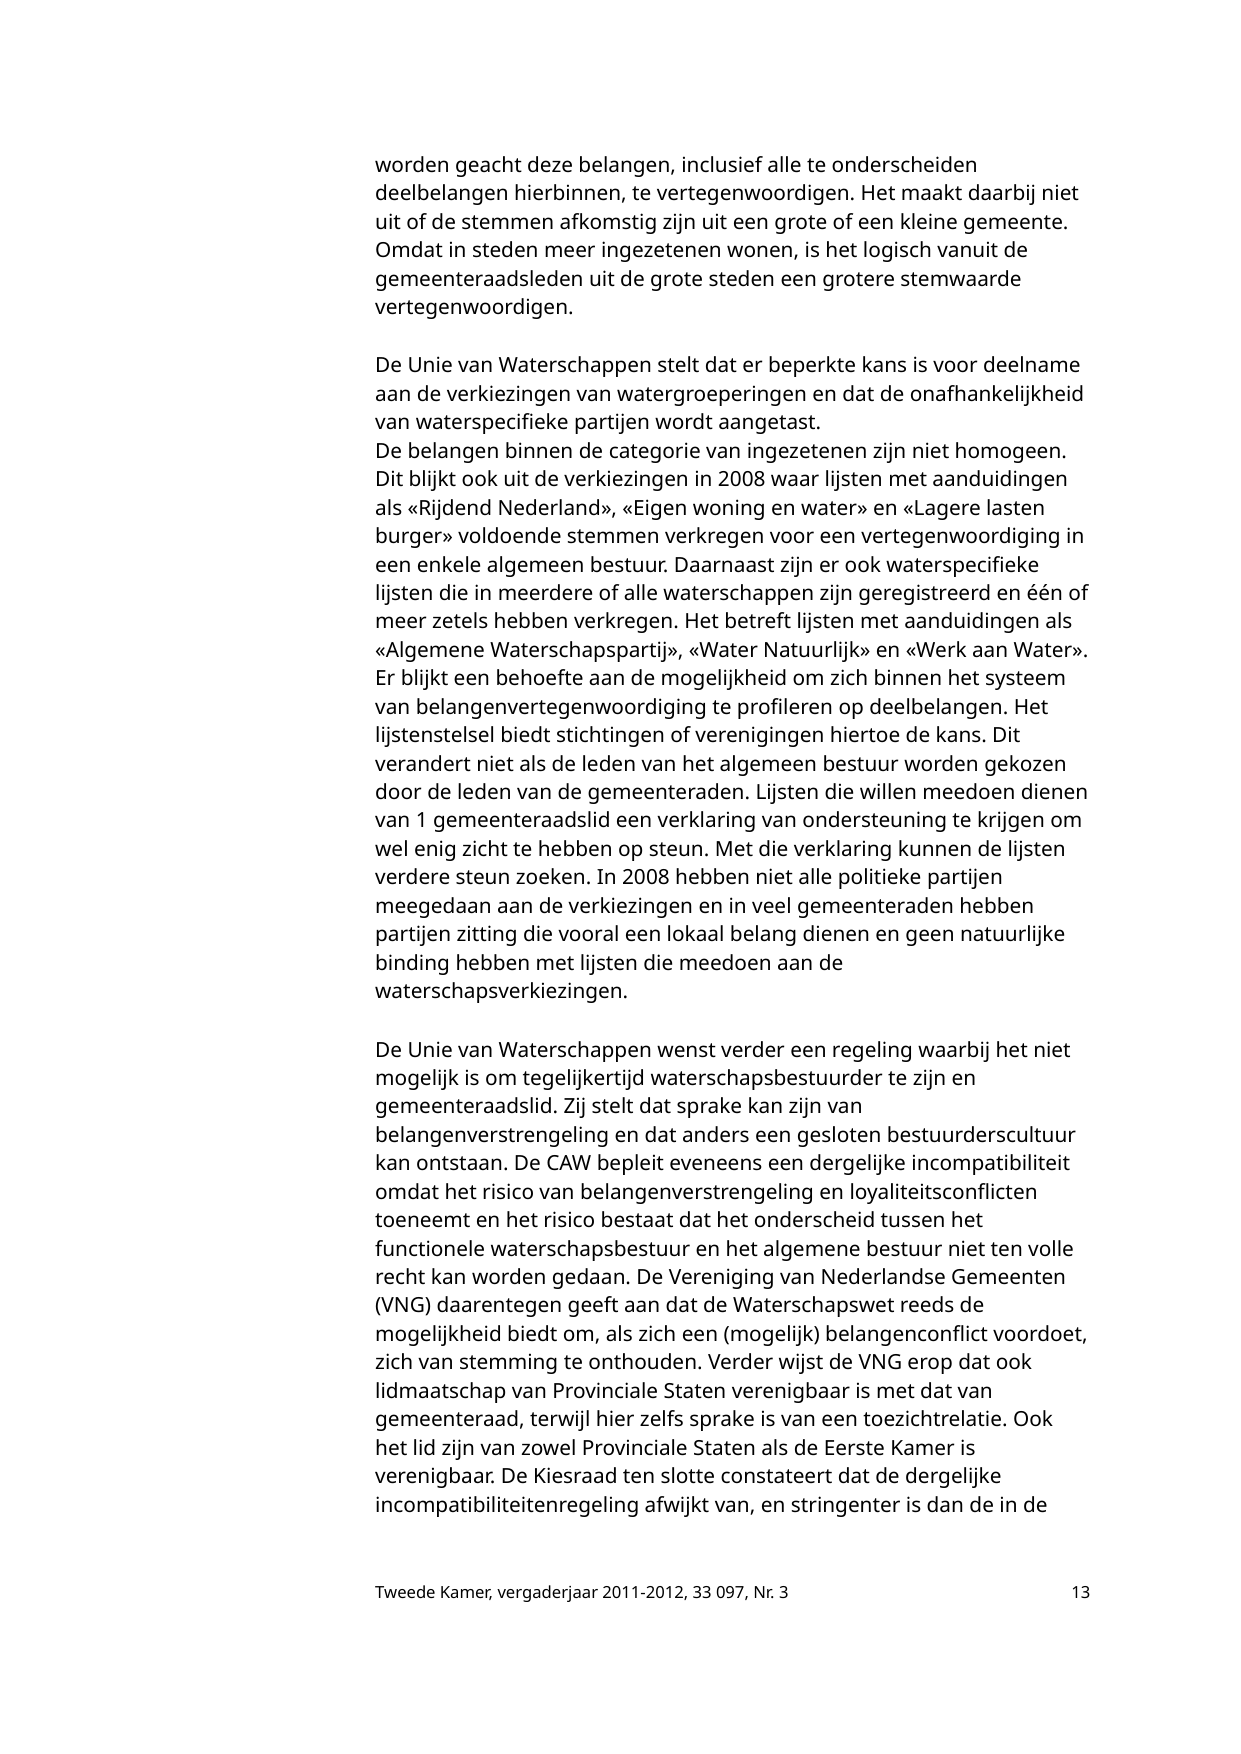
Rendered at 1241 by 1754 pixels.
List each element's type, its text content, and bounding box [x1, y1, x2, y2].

text De Unie van Waterschappen wenst verder een regeling waarbij het niet mogelijk is om tegelijkertijd waterschapsbestuurder te zijn en gemeenteraadslid. Zij stelt dat sprake kan zijn van belangenverstrengeling en dat anders een gesloten bestuurderscultuur kan ontstaan. De CAW bepleit eveneens een dergelijke incompatibiliteit omdat het risico van belangenverstrengeling en loyaliteitsconflicten toeneemt en het risico bestaat dat het onderscheid tussen het functionele waterschapsbestuur en het algemene bestuur niet ten volle recht kan worden gedaan. De Vereniging van Nederlandse Gemeenten (VNG) daarentegen geeft aan dat de Waterschapswet reeds de mogelijkheid biedt om, als zich een (mogelijk) belangenconflict voordoet, zich van stemming te onthouden. Verder wijst de VNG erop dat ook lidmaatschap van Provinciale Staten verenigbaar is met dat van gemeenteraad, terwijl hier zelfs sprake is van een toezichtrelatie. Ook het lid zijn van zowel Provinciale Staten als de Eerste Kamer is verenigbaar. De Kiesraad ten slotte constateert dat de dergelijke incompatibiliteitenregeling afwijkt van, en stringenter is dan de in de [375, 1035, 1090, 1518]
text worden geacht deze belangen, inclusief alle te onderscheiden deelbelangen hierbinnen, te vertegenwoordigen. Het maakt daarbij niet uit of de stemmen afkomstig zijn uit een grote of een kleine gemeente. Omdat in steden meer ingezetenen wonen, is het logisch vanuit de gemeenteraadsleden uit de grote steden een grotere stemwaarde vertegenwoordigen. [375, 150, 1090, 321]
text De Unie van Waterschappen stelt dat er beperkte kans is voor deelname aan de verkiezingen van watergroeperingen en dat de onafhankelijkheid van waterspecifieke partijen wordt aangetast. [375, 351, 1090, 436]
text De belangen binnen de categorie van ingezetenen zijn niet homogeen. Dit blijkt ook uit de verkiezingen in 2008 waar lijsten met aanduidingen als «Rijdend Nederland», «Eigen woning en water» en «Lagere lasten burger» voldoende stemmen verkregen voor een vertegenwoordiging in een enkele algemeen bestuur. Daarnaast zijn er ook waterspecifieke lijsten die in meerdere of alle waterschappen zijn geregistreerd en één of meer zetels hebben verkregen. Het betreft lijsten met aanduidingen als «Algemene Waterschapspartij», «Water Natuurlijk» en «Werk aan Water». Er blijkt een behoefte aan de mogelijkheid om zich binnen het systeem van belangenvertegenwoordiging te profileren op deelbelangen. Het lijstenstelsel biedt stichtingen of verenigingen hiertoe de kans. Dit verandert niet als de leden van het algemeen bestuur worden gekozen door de leden van de gemeenteraden. Lijsten die willen meedoen dienen van 1 gemeenteraadslid een verklaring van ondersteuning te krijgen om wel enig zicht te hebben op steun. Met die verklaring kunnen de lijsten verdere steun zoeken. In 2008 hebben niet alle politieke partijen meegedaan aan de verkiezingen en in veel gemeenteraden hebben partijen zitting die vooral een lokaal belang dienen en geen natuurlijke binding hebben met lijsten die meedoen aan de waterschapsverkiezingen. [375, 436, 1090, 1005]
